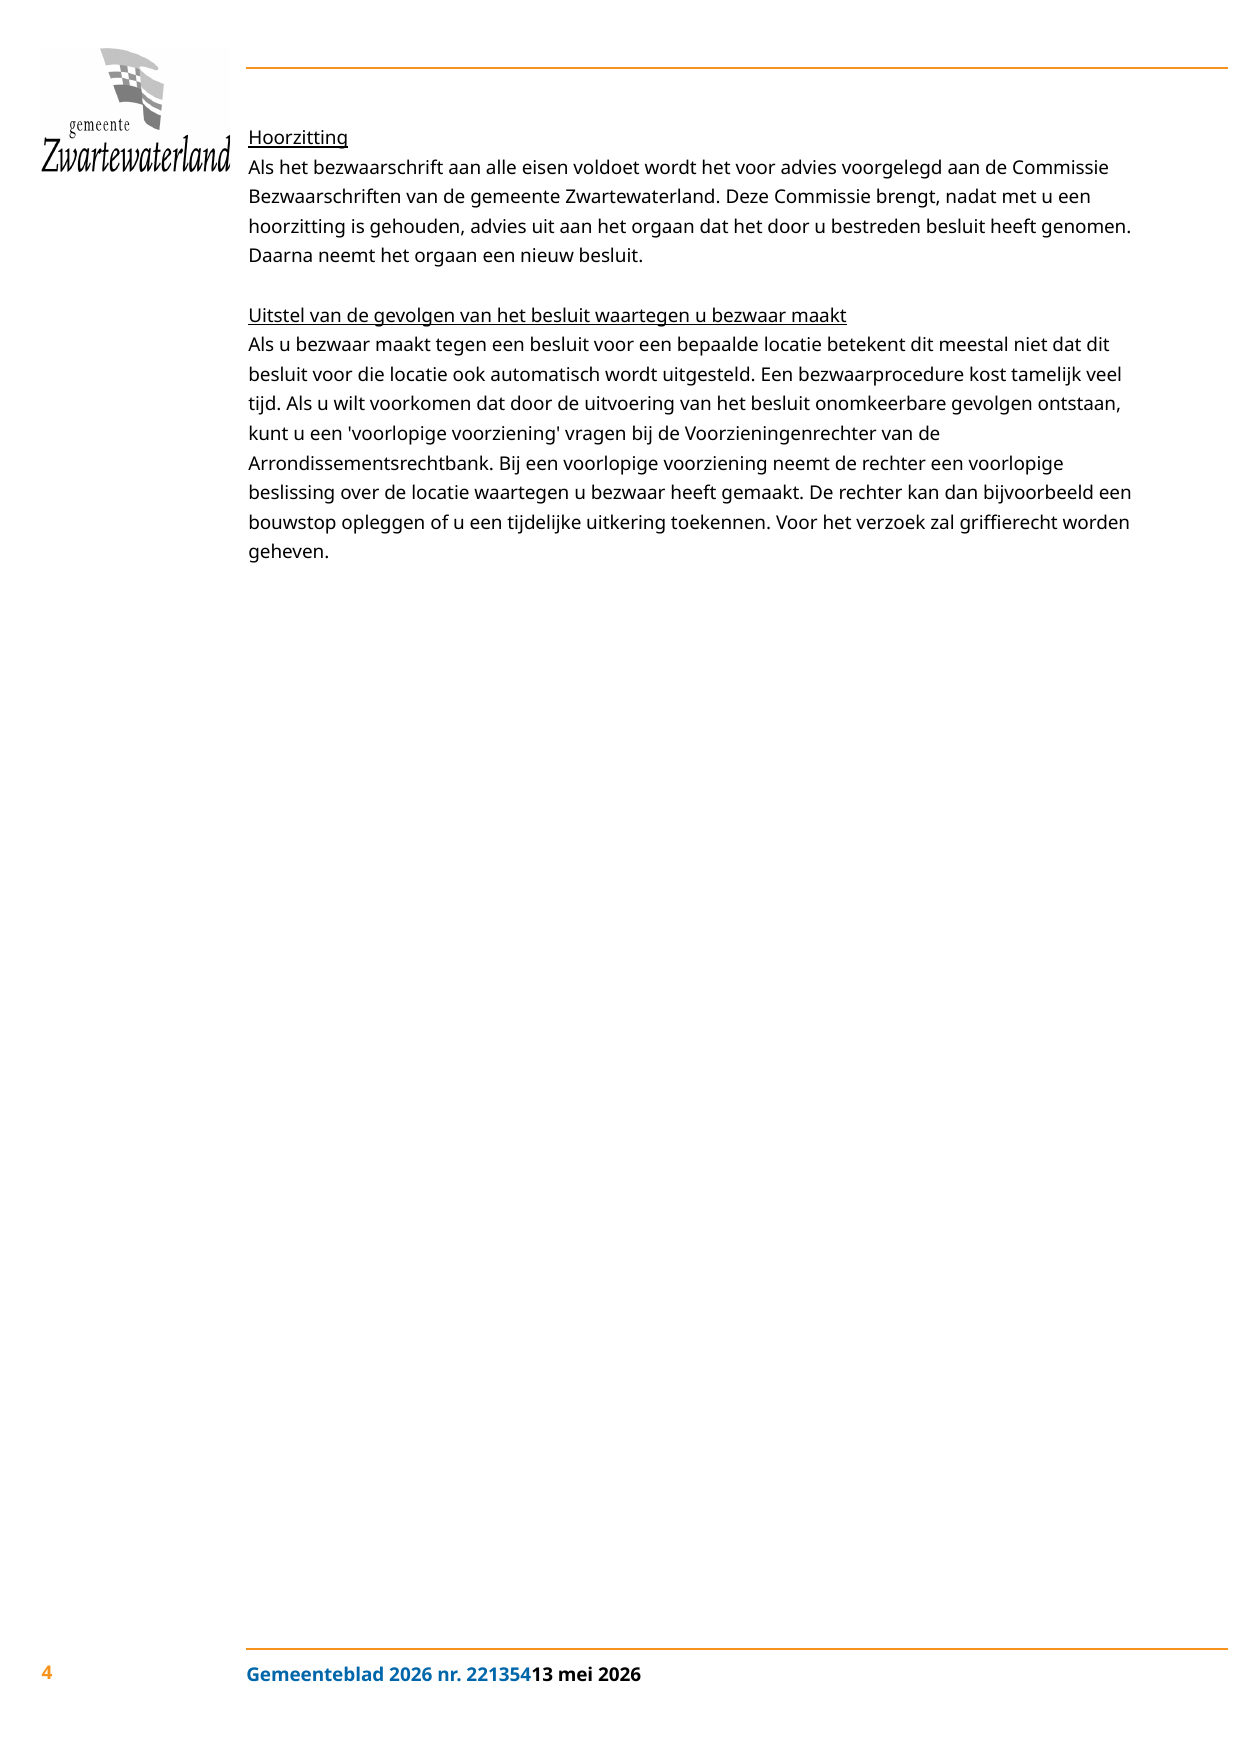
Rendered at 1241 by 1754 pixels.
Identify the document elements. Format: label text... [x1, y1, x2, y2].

picture [41, 47, 231, 172]
text Als het bezwaarschrift aan alle eisen voldoet wordt het voor advies voorgelegd aan de Commissie Bezwaarschriften van de gemeente Zwartewaterland. Deze Commissie brengt, nadat met u een hoorzitting is gehouden, advies uit aan het orgaan dat het door u bestreden besluit heeft genomen. Daarna neemt het orgaan een nieuw besluit. [248, 154, 1152, 268]
text Hoorzitting [248, 124, 1152, 150]
text Als u bezwaar maakt tegen een besluit voor een bepaalde locatie betekent dit meestal niet dat dit besluit voor die locatie ook automatisch wordt uitgesteld. Een bezwaarprocedure kost tamelijk veel tijd. Als u wilt voorkomen dat door de uitvoering van het besluit onomkeerbare gevolgen ontstaan, kunt u een 'voorlopige voorziening' vragen bij de Voorzieningenrechter van de Arrondissementsrechtbank. Bij een voorlopige voorziening neemt de rechter een voorlopige beslissing over de locatie waartegen u bezwaar heeft gemaakt. De rechter kan dan bijvoorbeeld een bouwstop opleggen of u een tijdelijke uitkering toekennen. Voor het verzoek zal griffierecht worden geheven. [248, 331, 1152, 564]
text Uitstel van de gevolgen van het besluit waartegen u bezwaar maakt [248, 302, 1152, 328]
